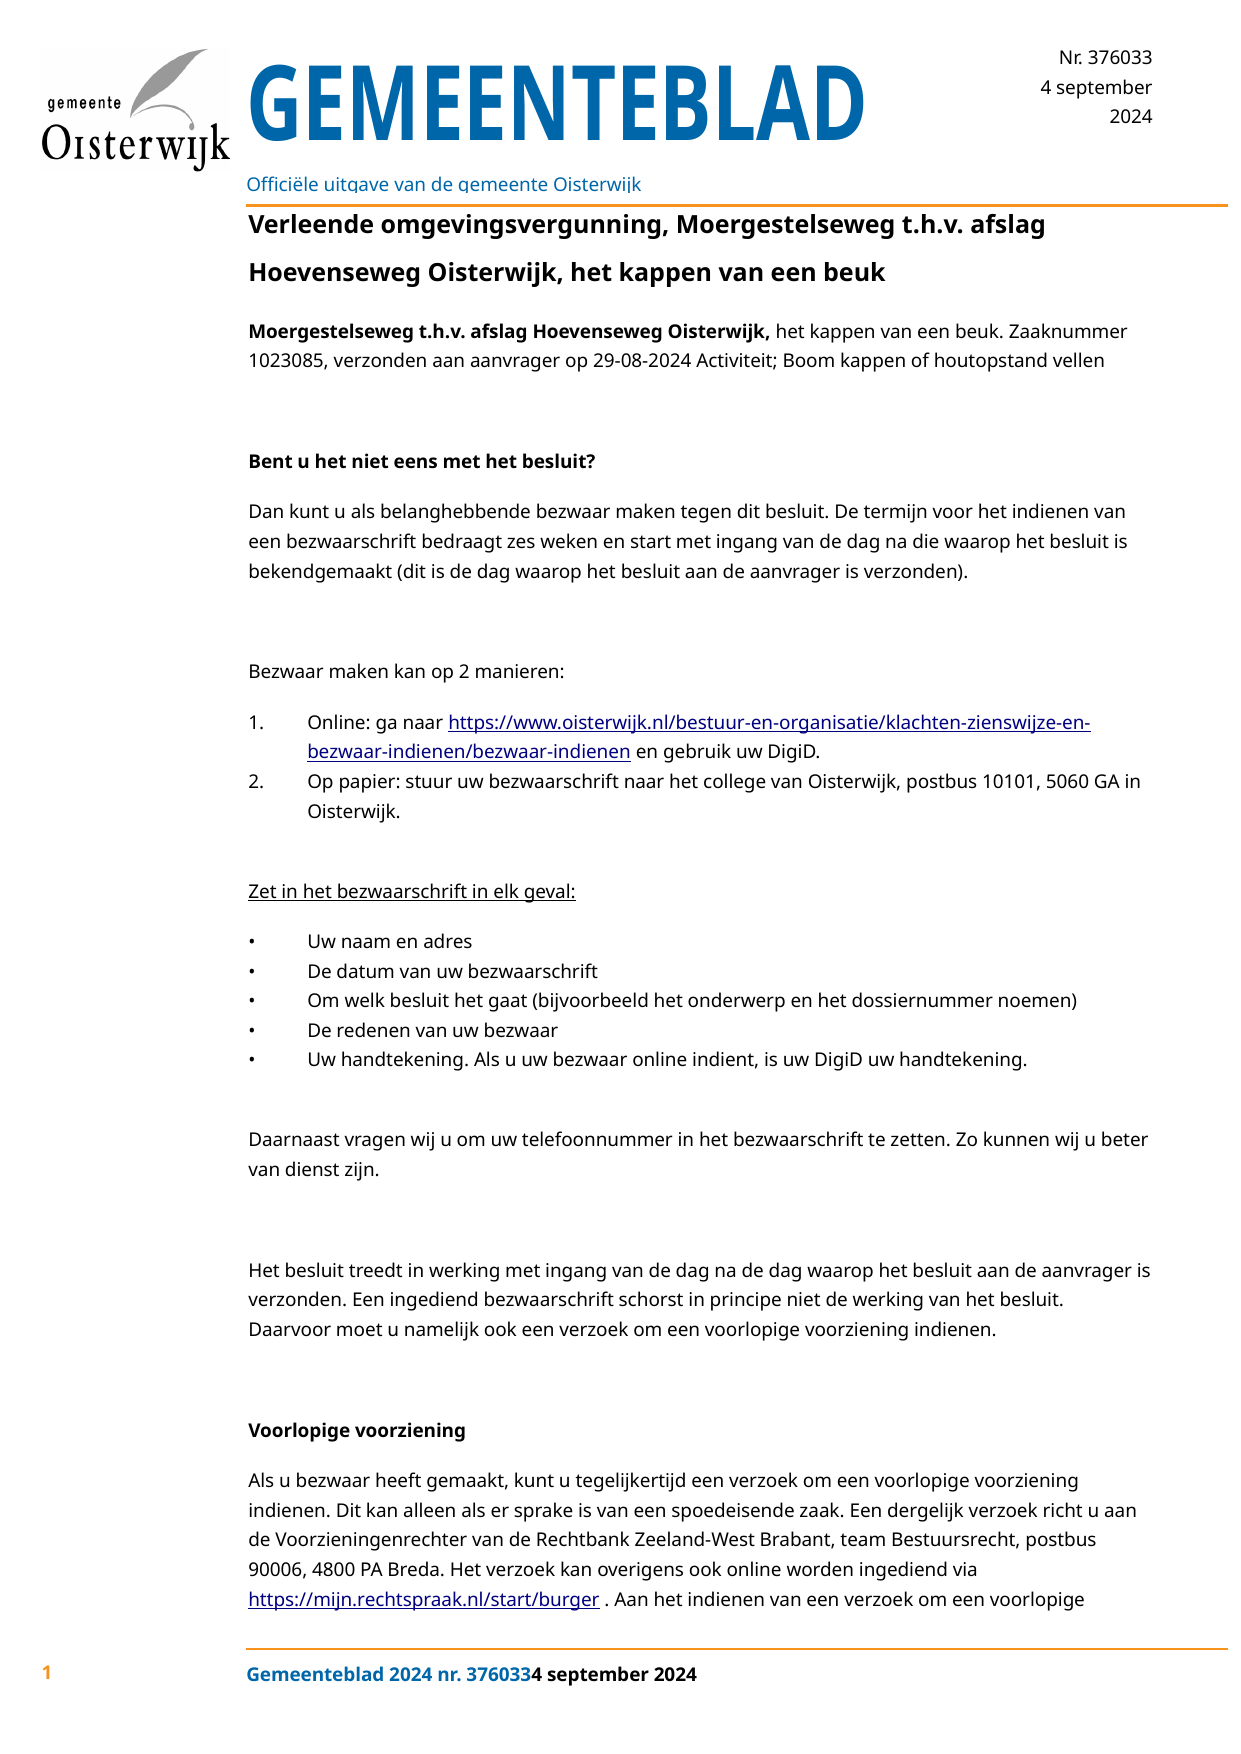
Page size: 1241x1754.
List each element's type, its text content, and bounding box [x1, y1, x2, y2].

text Het besluit treedt in werking met ingang van de dag na de dag waarop het besluit aan de aanvrager is verzonden. Een ingediend bezwaarschrift schorst in principe niet de werking van het besluit. Daarvoor moet u namelijk ook een verzoek om een voorlopige voorziening indienen. [248, 1257, 1152, 1342]
text Daarnaast vragen wij u om uw telefoonnummer in het bezwaarschrift te zetten. Zo kunnen wij u beter van dienst zijn. [248, 1127, 1152, 1182]
text Bezwaar maken kan op 2 manieren: [248, 659, 1152, 684]
list De redenen van uw bezwaar [248, 1017, 1152, 1043]
list Om welk besluit het gaat (bijvoorbeeld het onderwerp en het dossiernummer noemen) [248, 987, 1152, 1013]
text Verleende omgevingsvergunning, Moergestelseweg t.h.v. afslag Hoevenseweg Oisterwijk, het kappen van een beuk [248, 207, 1152, 288]
text Als u bezwaar heeft gemaakt, kunt u tegelijkertijd een verzoek om een voorlopige voorziening indienen. Dit kan alleen als er sprake is van een spoedeisende zaak. Een dergelijk verzoek richt u aan de Voorzieningenrechter van de Rechtbank Zeeland-West Brabant, team Bestuursrecht, postbus 90006, 4800 PA Breda. Het verzoek kan overigens ook online worden ingediend via https://mijn.rechtspraak.nl/start/burger . Aan het indienen van een verzoek om een voorlopige [248, 1467, 1152, 1612]
text Voorlopige voorziening [248, 1417, 1152, 1443]
list Uw naam en adres [248, 928, 1152, 954]
list De datum van uw bezwaarschrift [248, 958, 1152, 984]
list Online: ga naar https://www.oisterwijk.nl/bestuur-en-organisatie/klachten-zienswijze-en-bezwaar-indienen/bezwaar-indienen en gebruik uw DigiD. [248, 709, 1152, 764]
list Uw handtekening. Als u uw bezwaar online indient, is uw DigiD uw handtekening. [248, 1047, 1152, 1072]
picture [41, 47, 231, 172]
text Moergestelseweg t.h.v. afslag Hoevenseweg Oisterwijk, het kappen van een beuk. Zaaknummer 1023085, verzonden aan aanvrager op 29-08-2024 Activiteit; Boom kappen of houtopstand vellen [248, 318, 1152, 373]
text Bent u het niet eens met het besluit? [248, 448, 1152, 474]
text Zet in het bezwaarschrift in elk geval: [248, 878, 1152, 904]
list Op papier: stuur uw bezwaarschrift naar het college van Oisterwijk, postbus 10101, 5060 GA in Oisterwijk. [248, 768, 1152, 824]
text Dan kunt u als belanghebbende bezwaar maken tegen dit besluit. De termijn voor het indienen van een bezwaarschrift bedraagt zes weken en start met ingang van de dag na die waarop het besluit is bekendgemaakt (dit is de dag waarop het besluit aan de aanvrager is verzonden). [248, 499, 1152, 584]
